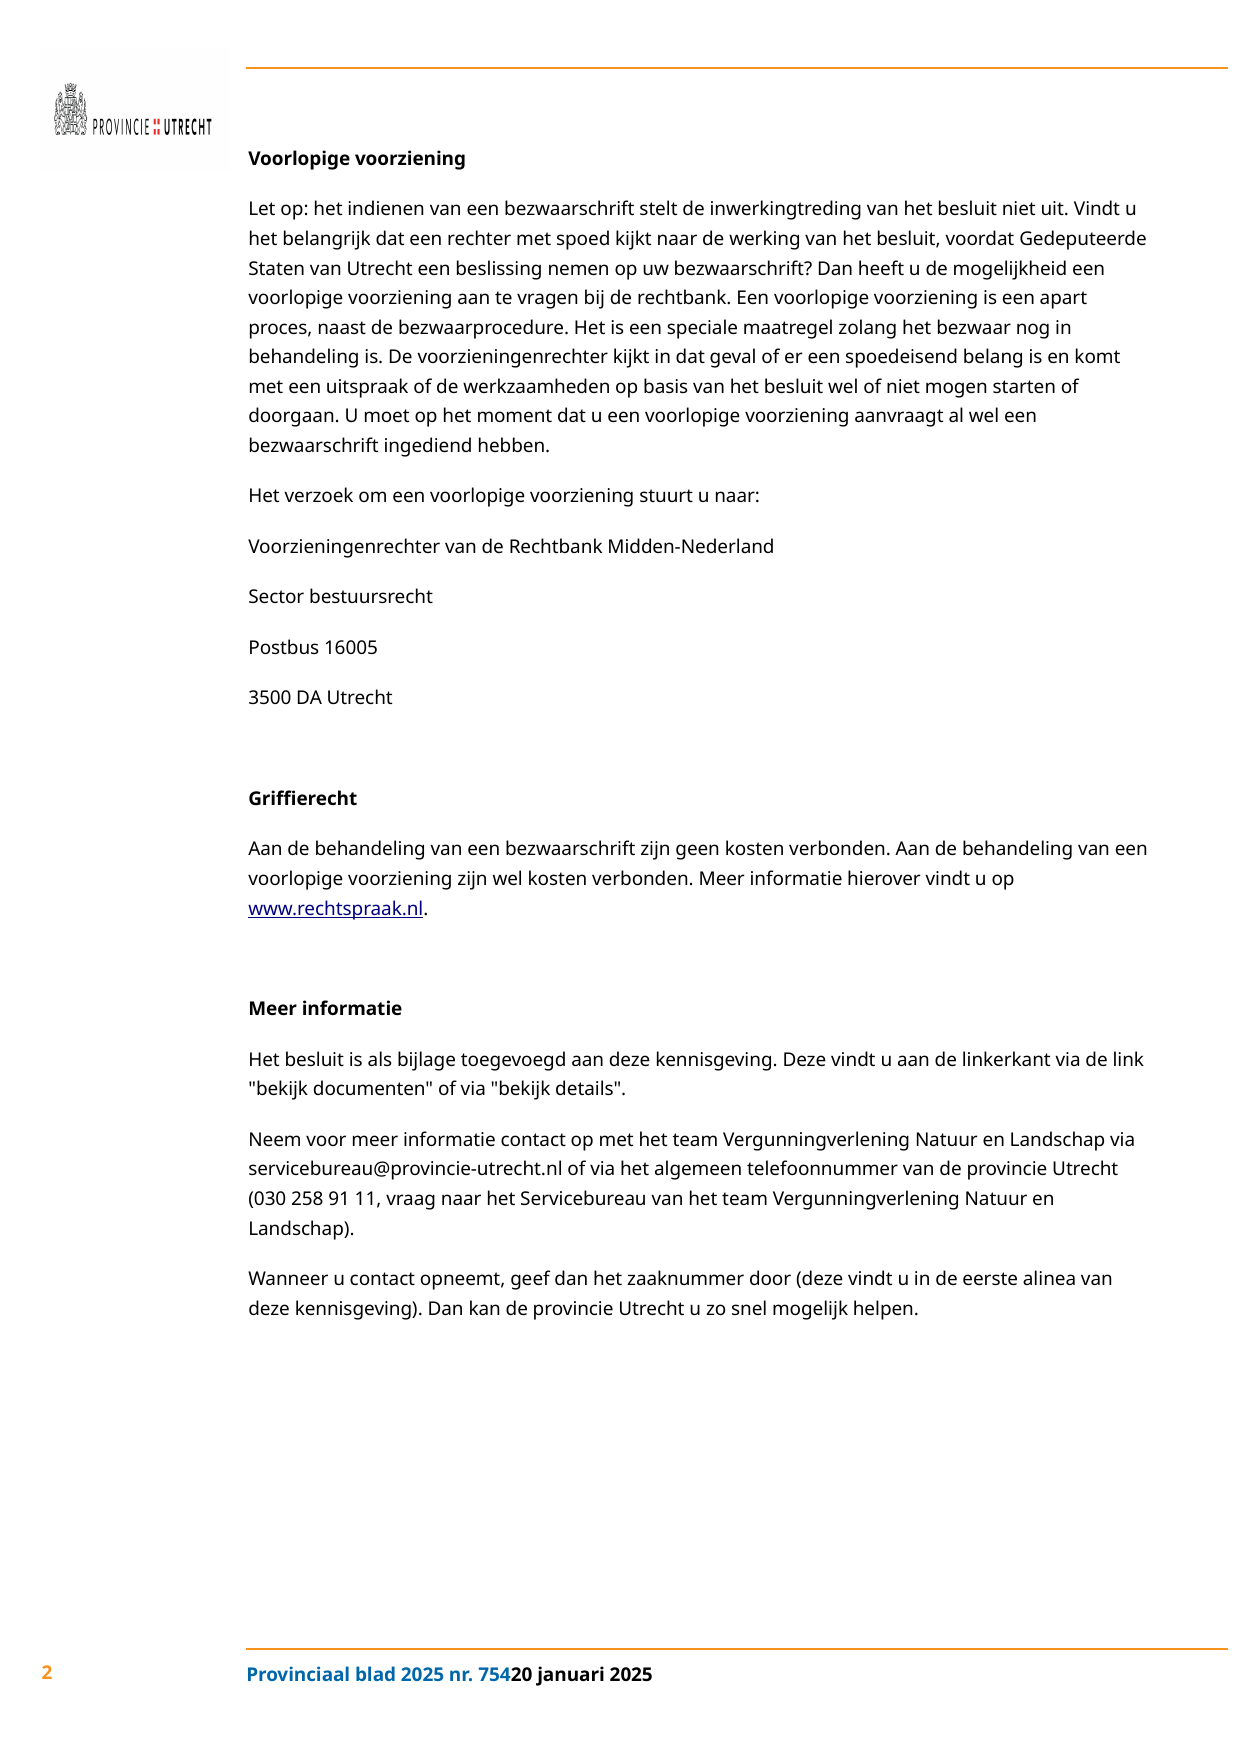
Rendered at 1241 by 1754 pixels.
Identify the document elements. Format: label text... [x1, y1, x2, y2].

text Het besluit is als bijlage toegevoegd aan deze kennisgeving. Deze vindt u aan de linkerkant via de link "bekijk documenten" of via "bekijk details". [248, 1046, 1152, 1101]
text Griffierecht [248, 785, 1152, 811]
picture [41, 47, 231, 172]
text Meer informatie [248, 996, 1152, 1021]
text Wanneer u contact opneemt, geef dan het zaaknummer door (deze vindt u in de eerste alinea van deze kennisgeving). Dan kan de provincie Utrecht u zo snel mogelijk helpen. [248, 1265, 1152, 1321]
text Sector bestuursrecht [248, 583, 1152, 609]
text Aan de behandeling van een bezwaarschrift zijn geen kosten verbonden. Aan de behandeling van een voorlopige voorziening zijn wel kosten verbonden. Meer informatie hierover vindt u op www.rechtspraak.nl. [248, 836, 1152, 921]
text Voorlopige voorziening [248, 145, 1152, 171]
text Neem voor meer informatie contact op met het team Vergunningverlening Natuur en Landschap via servicebureau@provincie-utrecht.nl of via het algemeen telefoonnummer van de provincie Utrecht (030 258 91 11, vraag naar het Servicebureau van het team Vergunningverlening Natuur en Landschap). [248, 1126, 1152, 1241]
text Postbus 16005 [248, 634, 1152, 660]
text Voorzieningenrechter van de Rechtbank Midden-Nederland [248, 533, 1152, 559]
text Let op: het indienen van een bezwaarschrift stelt de inwerkingtreding van het besluit niet uit. Vindt u het belangrijk dat een rechter met spoed kijkt naar de werking van het besluit, voordat Gedeputeerde Staten van Utrecht een beslissing nemen op uw bezwaarschrift? Dan heeft u de mogelijkheid een voorlopige voorziening aan te vragen bij de rechtbank. Een voorlopige voorziening is een apart proces, naast de bezwaarprocedure. Het is een speciale maatregel zolang het bezwaar nog in behandeling is. De voorzieningenrechter kijkt in dat geval of er een spoedeisend belang is en komt met een uitspraak of de werkzaamheden op basis van het besluit wel of niet mogen starten of doorgaan. U moet op het moment dat u een voorlopige voorziening aanvraagt al wel een bezwaarschrift ingediend hebben. [248, 196, 1152, 458]
text 3500 DA Utrecht [248, 684, 1152, 710]
text Het verzoek om een voorlopige voorziening stuurt u naar: [248, 483, 1152, 508]
